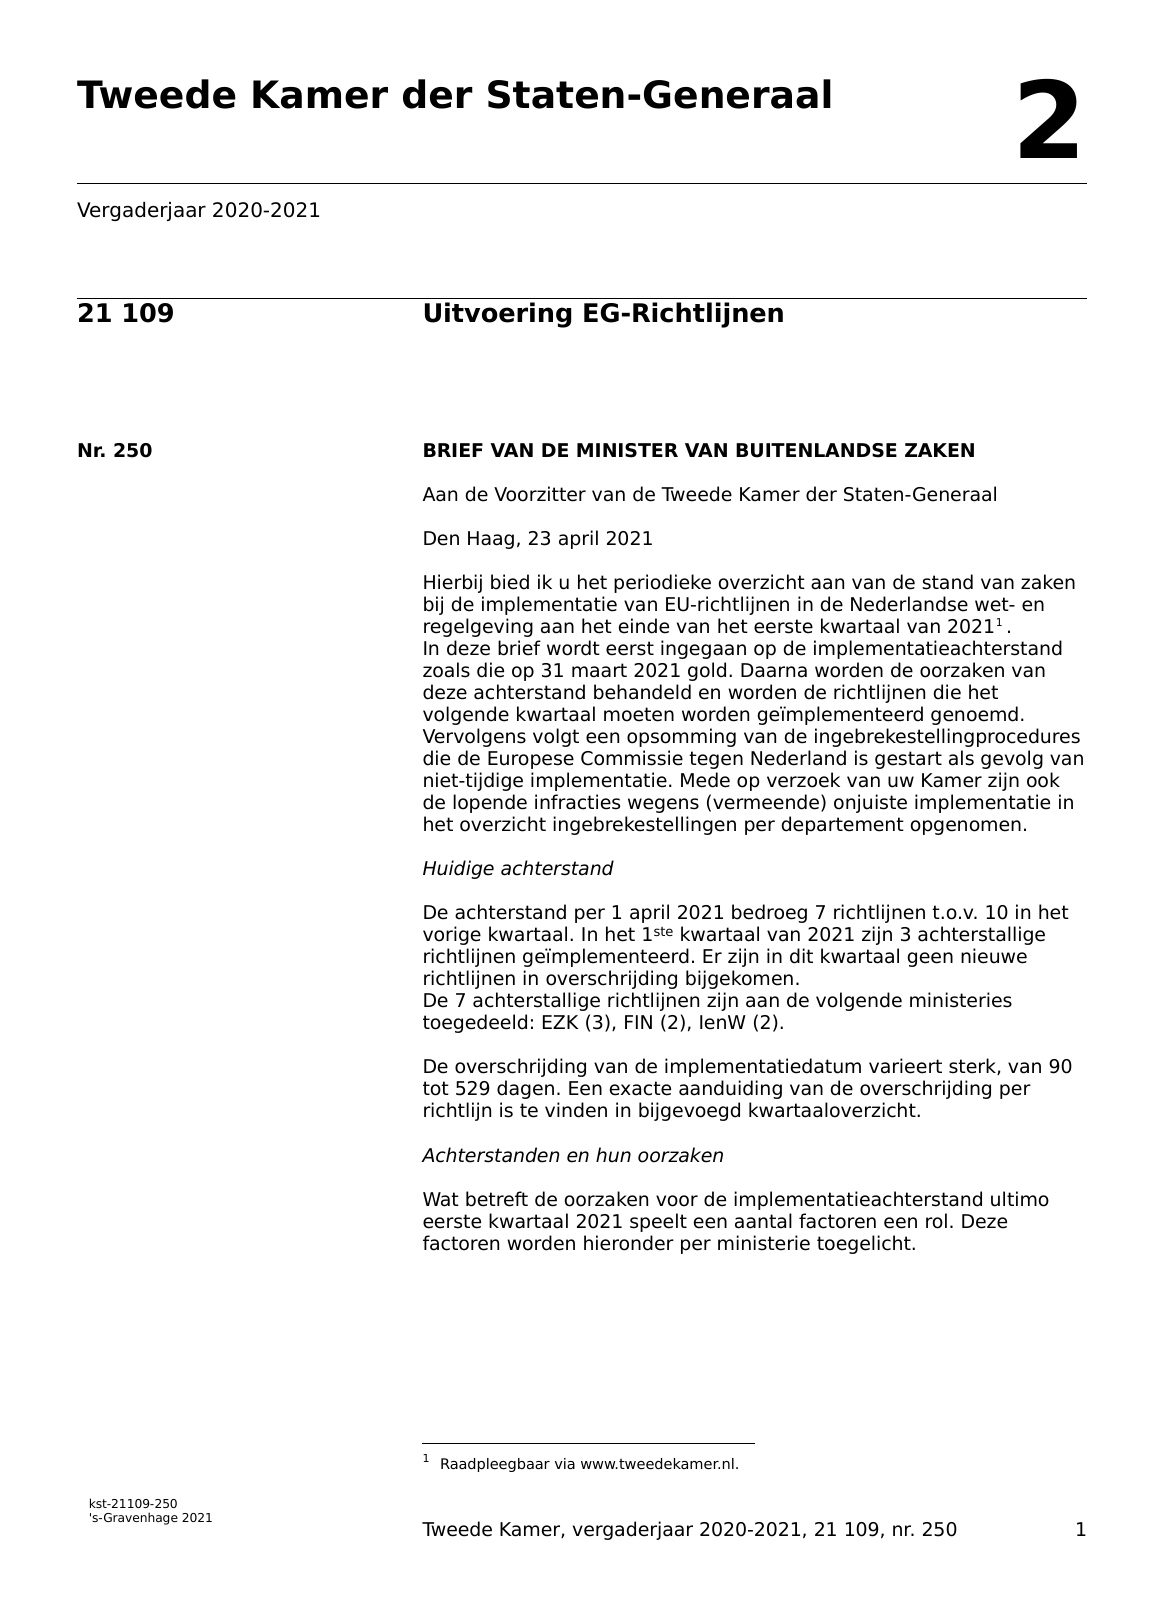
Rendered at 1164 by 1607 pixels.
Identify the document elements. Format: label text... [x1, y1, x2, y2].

text Den Haag, 23 april 2021 [422, 528, 1087, 550]
text Raadpleegbaar via www.tweedekamer.nl. [422, 1452, 1087, 1474]
subtitle Achterstanden en hun oorzaken [422, 1144, 1087, 1166]
table_header Tweede Kamer der Staten-Generaal [77, 59, 886, 183]
text De overschrijding van de implementatiedatum varieert sterk, van 90 tot 529 dagen. Een exacte aanduiding van de overschrijding per richtlijn is te vinden in bijgevoegd kwartaaloverzicht. [422, 1056, 1087, 1122]
subtitle 21 109 Uitvoering EG-Richtlijnen [77, 299, 1087, 329]
text De 7 achterstallige richtlijnen zijn aan de volgende ministeries toegedeeld: EZK (3), FIN (2), IenW (2). [422, 990, 1087, 1034]
table_cell Vergaderjaar 2020-2021 [77, 184, 1087, 298]
text Wat betreft de oorzaken voor de implementatieachterstand ultimo eerste kwartaal 2021 speelt een aantal factoren een rol. Deze factoren worden hieronder per ministerie toegelicht. [422, 1189, 1087, 1254]
table_header 2 [886, 59, 1087, 183]
subtitle Huidige achterstand [422, 858, 1087, 880]
text 's-Gravenhage 2021 [88, 1511, 323, 1525]
text kst-21109-250 [88, 1497, 323, 1511]
text Aan de Voorzitter van de Tweede Kamer der Staten-Generaal [422, 484, 1087, 506]
text De achterstand per 1 april 2021 bedroeg 7 richtlijnen t.o.v. 10 in het vorige kwartaal. In het 1ste kwartaal van 2021 zijn 3 achterstallige richtlijnen geïmplementeerd. Er zijn in dit kwartaal geen nieuwe richtlijnen in overschrijding bijgekomen. [422, 902, 1087, 990]
text In deze brief wordt eerst ingegaan op de implementatieachterstand zoals die op 31 maart 2021 gold. Daarna worden de oorzaken van deze achterstand behandeld en worden de richtlijnen die het volgende kwartaal moeten worden geïmplementeerd genoemd. Vervolgens volgt een opsomming van de ingebrekestellingprocedures die de Europese Commissie tegen Nederland is gestart als gevolg van niet-tijdige implementatie. Mede op verzoek van uw Kamer zijn ook de lopende infracties wegens (vermeende) onjuiste implementatie in het overzicht ingebrekestellingen per departement opgenomen. [422, 638, 1087, 836]
text Hierbij bied ik u het periodieke overzicht aan van de stand van zaken bij de implementatie van EU-richtlijnen in de Nederlandse wet- en regelgeving aan het einde van het eerste kwartaal van 2021. [422, 572, 1087, 638]
subtitle Nr. 250 BRIEF VAN DE MINISTER VAN BUITENLANDSE ZAKEN [77, 440, 1087, 462]
